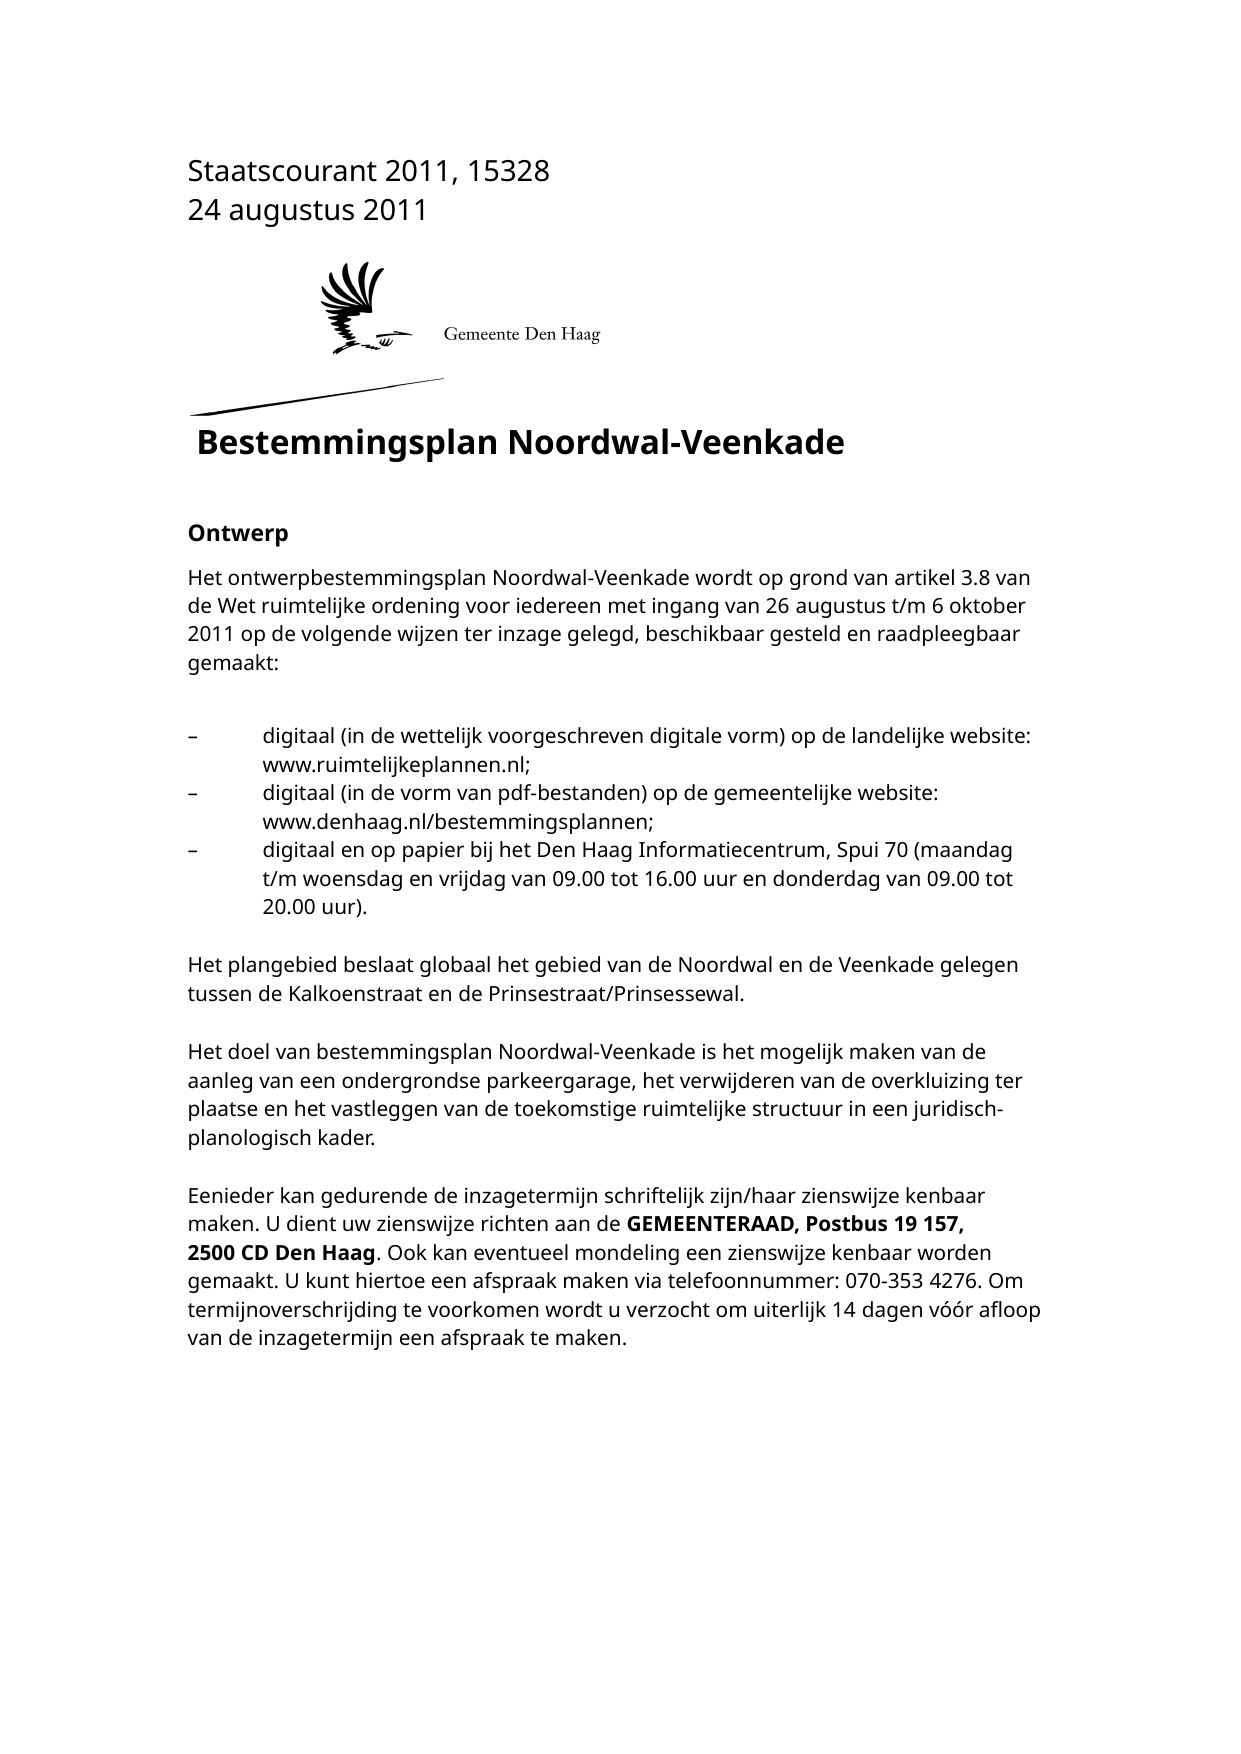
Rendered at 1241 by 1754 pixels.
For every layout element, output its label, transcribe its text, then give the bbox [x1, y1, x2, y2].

list digitaal (in de vorm van pdf-bestanden) op de gemeentelijke website: www.denhaag.nl/bestemmingsplannen; [187, 778, 1053, 835]
text Het plangebied beslaat globaal het gebied van de Noordwal en de Veenkade gelegen tussen de Kalkoenstraat en de Prinsestraat/Prinsessewal. [187, 951, 1053, 1007]
subtitle Bestemmingsplan Noordwal-Veenkade [187, 271, 1053, 464]
picture [187, 258, 603, 419]
text Staatscourant 2011, 15328 [187, 150, 1053, 190]
text Eenieder kan gedurende de inzagetermijn schriftelijk zijn/haar zienswijze kenbaar maken. U dient uw zienswijze richten aan de GEMEENTERAAD, Postbus 19 157, 2500 CD Den Haag. Ook kan eventueel mondeling een zienswijze kenbaar worden gemaakt. U kunt hiertoe een afspraak maken via telefoonnummer: 070-353 4276. Om termijnoverschrijding te voorkomen wordt u verzocht om uiterlijk 14 dagen vóór afloop van de inzagetermijn een afspraak te maken. [187, 1181, 1053, 1352]
list digitaal (in de wettelijk voorgeschreven digitale vorm) op de landelijke website: www.ruimtelijkeplannen.nl; [187, 721, 1053, 778]
text Het ontwerpbestemmingsplan Noordwal-Veenkade wordt op grond van artikel 3.8 van de Wet ruimtelijke ordening voor iedereen met ingang van 26 augustus t/m 6 oktober 2011 op de volgende wijzen ter inzage gelegd, beschikbaar gesteld en raadpleegbaar gemaakt: [187, 563, 1053, 676]
subtitle Ontwerp [187, 516, 1053, 548]
text Het doel van bestemmingsplan Noordwal-Veenkade is het mogelijk maken van de aanleg van een ondergrondse parkeergarage, het verwijderen van de overkluizing ter plaatse en het vastleggen van de toekomstige ruimtelijke structuur in een juridisch-planologisch kader. [187, 1037, 1053, 1151]
list digitaal en op papier bij het Den Haag Informatiecentrum, Spui 70 (maandag t/m woensdag en vrijdag van 09.00 tot 16.00 uur en donderdag van 09.00 tot 20.00 uur). [187, 835, 1053, 921]
text 24 augustus 2011 [187, 190, 1053, 229]
